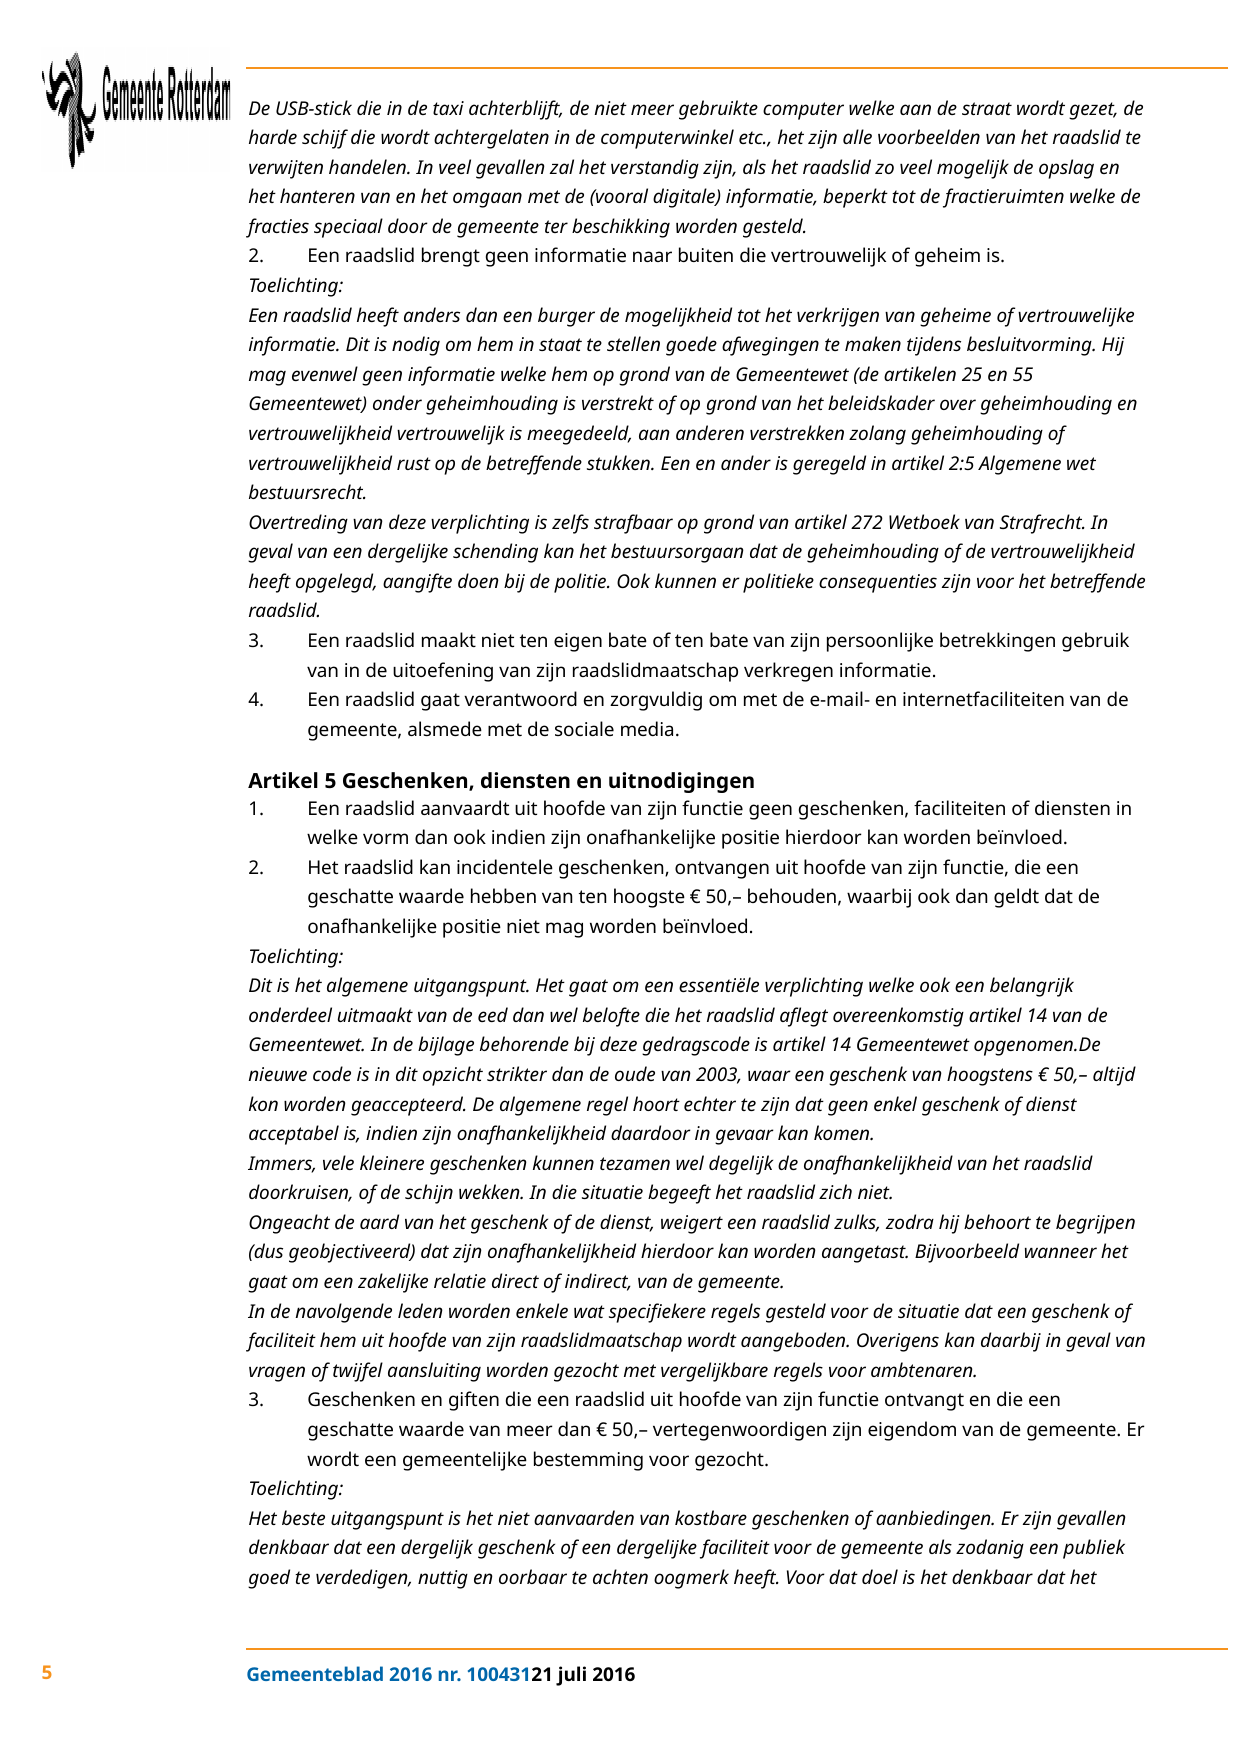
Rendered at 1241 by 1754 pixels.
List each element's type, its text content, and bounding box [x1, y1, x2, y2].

text Toelichting: [248, 943, 1152, 968]
list Een raadslid brengt geen informatie naar buiten die vertrouwelijk of geheim is. [248, 243, 1152, 268]
text Toelichting: [248, 272, 1152, 298]
list Een raadslid aanvaardt uit hoofde van zijn functie geen geschenken, faciliteiten of diensten in welke vorm dan ook indien zijn onafhankelijke positie hierdoor kan worden beïnvloed. [248, 795, 1152, 850]
list Een raadslid gaat verantwoord en zorgvuldig om met de e-mail- en internetfaciliteiten van de gemeente, alsmede met de sociale media. [248, 686, 1152, 742]
text Dit is het algemene uitgangspunt. Het gaat om een essentiële verplichting welke ook een belangrijk onderdeel uitmaakt van de eed dan wel belofte die het raadslid aflegt overeenkomstig artikel 14 van de Gemeentewet. In de bijlage behorende bij deze gedragscode is artikel 14 Gemeentewet opgenomen.De nieuwe code is in dit opzicht strikter dan de oude van 2003, waar een geschenk van hoogstens € 50,– altijd kon worden geaccepteerd. De algemene regel hoort echter te zijn dat geen enkel geschenk of dienst acceptabel is, indien zijn onafhankelijkheid daardoor in gevaar kan komen. [248, 972, 1152, 1146]
text Artikel 5 Geschenken, diensten en uitnodigingen [248, 766, 1152, 795]
text Een raadslid heeft anders dan een burger de mogelijkheid tot het verkrijgen van geheime of vertrouwelijke informatie. Dit is nodig om hem in staat te stellen goede afwegingen te maken tijdens besluitvorming. Hij mag evenwel geen informatie welke hem op grond van de Gemeentewet (de artikelen 25 en 55 Gemeentewet) onder geheimhouding is verstrekt of op grond van het beleidskader over geheimhouding en vertrouwelijkheid vertrouwelijk is meegedeeld, aan anderen verstrekken zolang geheimhouding of vertrouwelijkheid rust op de betreffende stukken. Een en ander is geregeld in artikel 2:5 Algemene wet bestuursrecht. [248, 302, 1152, 505]
text Toelichting: [248, 1475, 1152, 1501]
list Geschenken en giften die een raadslid uit hoofde van zijn functie ontvangt en die een geschatte waarde van meer dan € 50,– vertegenwoordigen zijn eigendom van de gemeente. Er wordt een gemeentelijke bestemming voor gezocht. [248, 1387, 1152, 1471]
text Ongeacht de aard van het geschenk of de dienst, weigert een raadslid zulks, zodra hij behoort te begrijpen (dus geobjectiveerd) dat zijn onafhankelijkheid hierdoor kan worden aangetast. Bijvoorbeeld wanneer het gaat om een zakelijke relatie direct of indirect, van de gemeente. [248, 1209, 1152, 1294]
text Immers, vele kleinere geschenken kunnen tezamen wel degelijk de onafhankelijkheid van het raadslid doorkruisen, of de schijn wekken. In die situatie begeeft het raadslid zich niet. [248, 1150, 1152, 1205]
text Overtreding van deze verplichting is zelfs strafbaar op grond van artikel 272 Wetboek van Strafrecht. In geval van een dergelijke schending kan het bestuursorgaan dat de geheimhouding of de vertrouwelijkheid heeft opgelegd, aangifte doen bij de politie. Ook kunnen er politieke consequenties zijn voor het betreffende raadslid. [248, 509, 1152, 623]
picture [41, 47, 231, 172]
text In de navolgende leden worden enkele wat specifiekere regels gesteld voor de situatie dat een geschenk of faciliteit hem uit hoofde van zijn raadslidmaatschap wordt aangeboden. Overigens kan daarbij in geval van vragen of twijfel aansluiting worden gezocht met vergelijkbare regels voor ambtenaren. [248, 1298, 1152, 1383]
text De USB-stick die in de taxi achterblijft, de niet meer gebruikte computer welke aan de straat wordt gezet, de harde schijf die wordt achtergelaten in de computerwinkel etc., het zijn alle voorbeelden van het raadslid te verwijten handelen. In veel gevallen zal het verstandig zijn, als het raadslid zo veel mogelijk de opslag en het hanteren van en het omgaan met de (vooral digitale) informatie, beperkt tot de fractieruimten welke de fracties speciaal door de gemeente ter beschikking worden gesteld. [248, 95, 1152, 239]
text Het beste uitgangspunt is het niet aanvaarden van kostbare geschenken of aanbiedingen. Er zijn gevallen denkbaar dat een dergelijk geschenk of een dergelijke faciliteit voor de gemeente als zodanig een publiek goed te verdedigen, nuttig en oorbaar te achten oogmerk heeft. Voor dat doel is het denkbaar dat het [248, 1505, 1152, 1590]
list Een raadslid maakt niet ten eigen bate of ten bate van zijn persoonlijke betrekkingen gebruik van in de uitoefening van zijn raadslidmaatschap verkregen informatie. [248, 627, 1152, 683]
list Het raadslid kan incidentele geschenken, ontvangen uit hoofde van zijn functie, die een geschatte waarde hebben van ten hoogste € 50,– behouden, waarbij ook dan geldt dat de onafhankelijke positie niet mag worden beïnvloed. [248, 854, 1152, 939]
